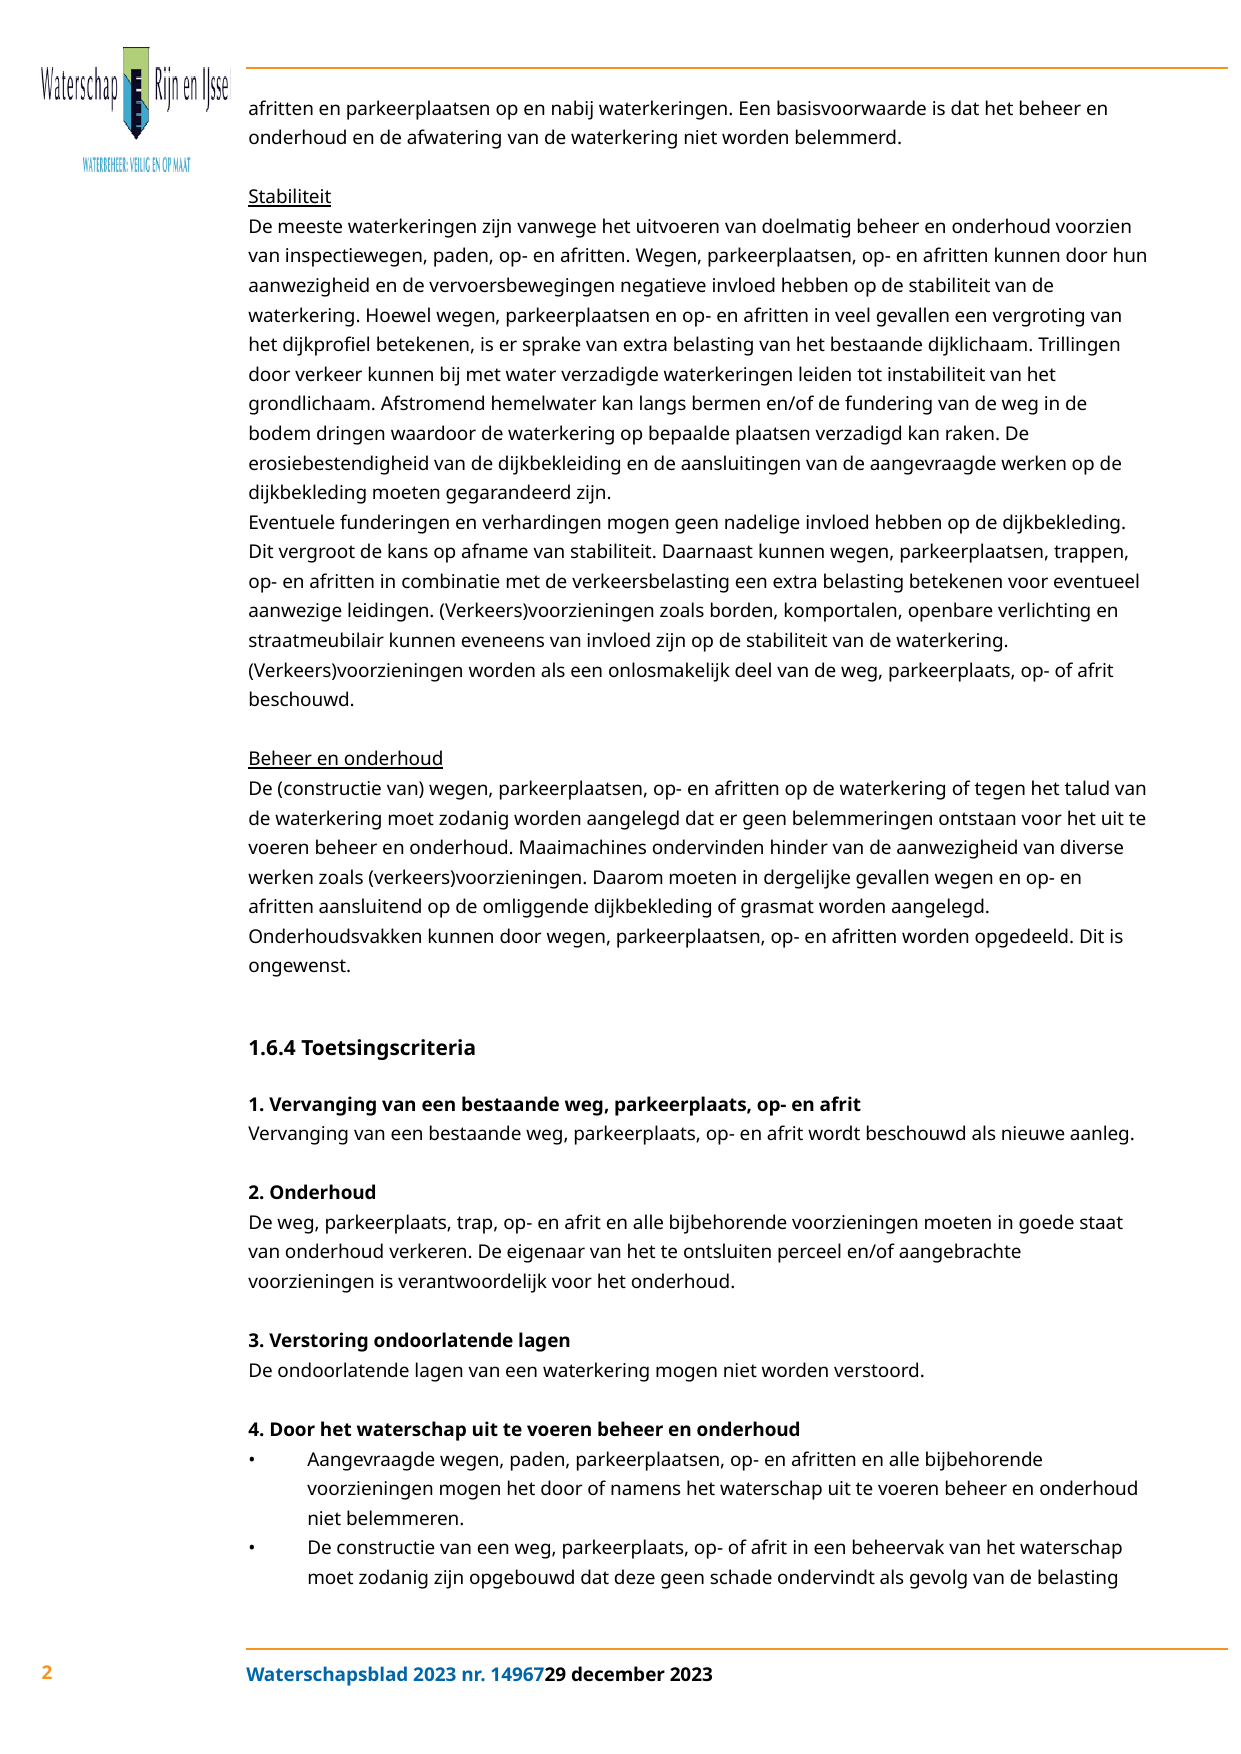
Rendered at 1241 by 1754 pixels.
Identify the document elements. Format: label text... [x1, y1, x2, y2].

text Beheer en onderhoud [248, 746, 1152, 771]
list De constructie van een weg, parkeerplaats, op- of afrit in een beheervak van het waterschap moet zodanig zijn opgebouwd dat deze geen schade ondervindt als gevolg van de belasting [248, 1534, 1152, 1590]
text 1. Vervanging van een bestaande weg, parkeerplaats, op- en afrit [248, 1091, 1152, 1116]
text 4. Door het waterschap uit te voeren beheer en onderhoud [248, 1416, 1152, 1442]
list Aangevraagde wegen, paden, parkeerplaatsen, op- en afritten en alle bijbehorende voorzieningen mogen het door of namens het waterschap uit te voeren beheer en onderhoud niet belemmeren. [248, 1446, 1152, 1531]
text De weg, parkeerplaats, trap, op- en afrit en alle bijbehorende voorzieningen moeten in goede staat van onderhoud verkeren. De eigenaar van het te ontsluiten perceel en/of aangebrachte voorzieningen is verantwoordelijk voor het onderhoud. [248, 1209, 1152, 1294]
text De ondoorlatende lagen van een waterkering mogen niet worden verstoord. [248, 1357, 1152, 1383]
picture [41, 47, 231, 172]
text De meeste waterkeringen zijn vanwege het uitvoeren van doelmatig beheer en onderhoud voorzien van inspectiewegen, paden, op- en afritten. Wegen, parkeerplaatsen, op- en afritten kunnen door hun aanwezigheid en de vervoersbewegingen negatieve invloed hebben op de stabiliteit van de waterkering. Hoewel wegen, parkeerplaatsen en op- en afritten in veel gevallen een vergroting van het dijkprofiel betekenen, is er sprake van extra belasting van het bestaande dijklichaam. Trillingen door verkeer kunnen bij met water verzadigde waterkeringen leiden tot instabiliteit van het grondlichaam. Afstromend hemelwater kan langs bermen en/of de fundering van de weg in de bodem dringen waardoor de waterkering op bepaalde plaatsen verzadigd kan raken. De erosiebestendigheid van de dijkbekleiding en de aansluitingen van de aangevraagde werken op de dijkbekleding moeten gegarandeerd zijn. [248, 213, 1152, 505]
text 3. Verstoring ondoorlatende lagen [248, 1327, 1152, 1353]
text afritten en parkeerplaatsen op en nabij waterkeringen. Een basisvoorwaarde is dat het beheer en onderhoud en de afwatering van de waterkering niet worden belemmerd. [248, 95, 1152, 150]
text Stabiliteit [248, 183, 1152, 209]
text 1.6.4 Toetsingscriteria [248, 1033, 1152, 1061]
text 2. Onderhoud [248, 1179, 1152, 1205]
text De (constructie van) wegen, parkeerplaatsen, op- en afritten op de waterkering of tegen het talud van de waterkering moet zodanig worden aangelegd dat er geen belemmeringen ontstaan voor het uit te voeren beheer en onderhoud. Maaimachines ondervinden hinder van de aanwezigheid van diverse werken zoals (verkeers)voorzieningen. Daarom moeten in dergelijke gevallen wegen en op- en afritten aansluitend op de omliggende dijkbekleding of grasmat worden aangelegd. Onderhoudsvakken kunnen door wegen, parkeerplaatsen, op- en afritten worden opgedeeld. Dit is ongewenst. [248, 775, 1152, 978]
text Vervanging van een bestaande weg, parkeerplaats, op- en afrit wordt beschouwd als nieuwe aanleg. [248, 1120, 1152, 1146]
text Eventuele funderingen en verhardingen mogen geen nadelige invloed hebben op de dijkbekleding. Dit vergroot de kans op afname van stabiliteit. Daarnaast kunnen wegen, parkeerplaatsen, trappen, op- en afritten in combinatie met de verkeersbelasting een extra belasting betekenen voor eventueel aanwezige leidingen. (Verkeers)voorzieningen zoals borden, komportalen, openbare verlichting en straatmeubilair kunnen eveneens van invloed zijn op de stabiliteit van de waterkering. (Verkeers)voorzieningen worden als een onlosmakelijk deel van de weg, parkeerplaats, op- of afrit beschouwd. [248, 509, 1152, 712]
